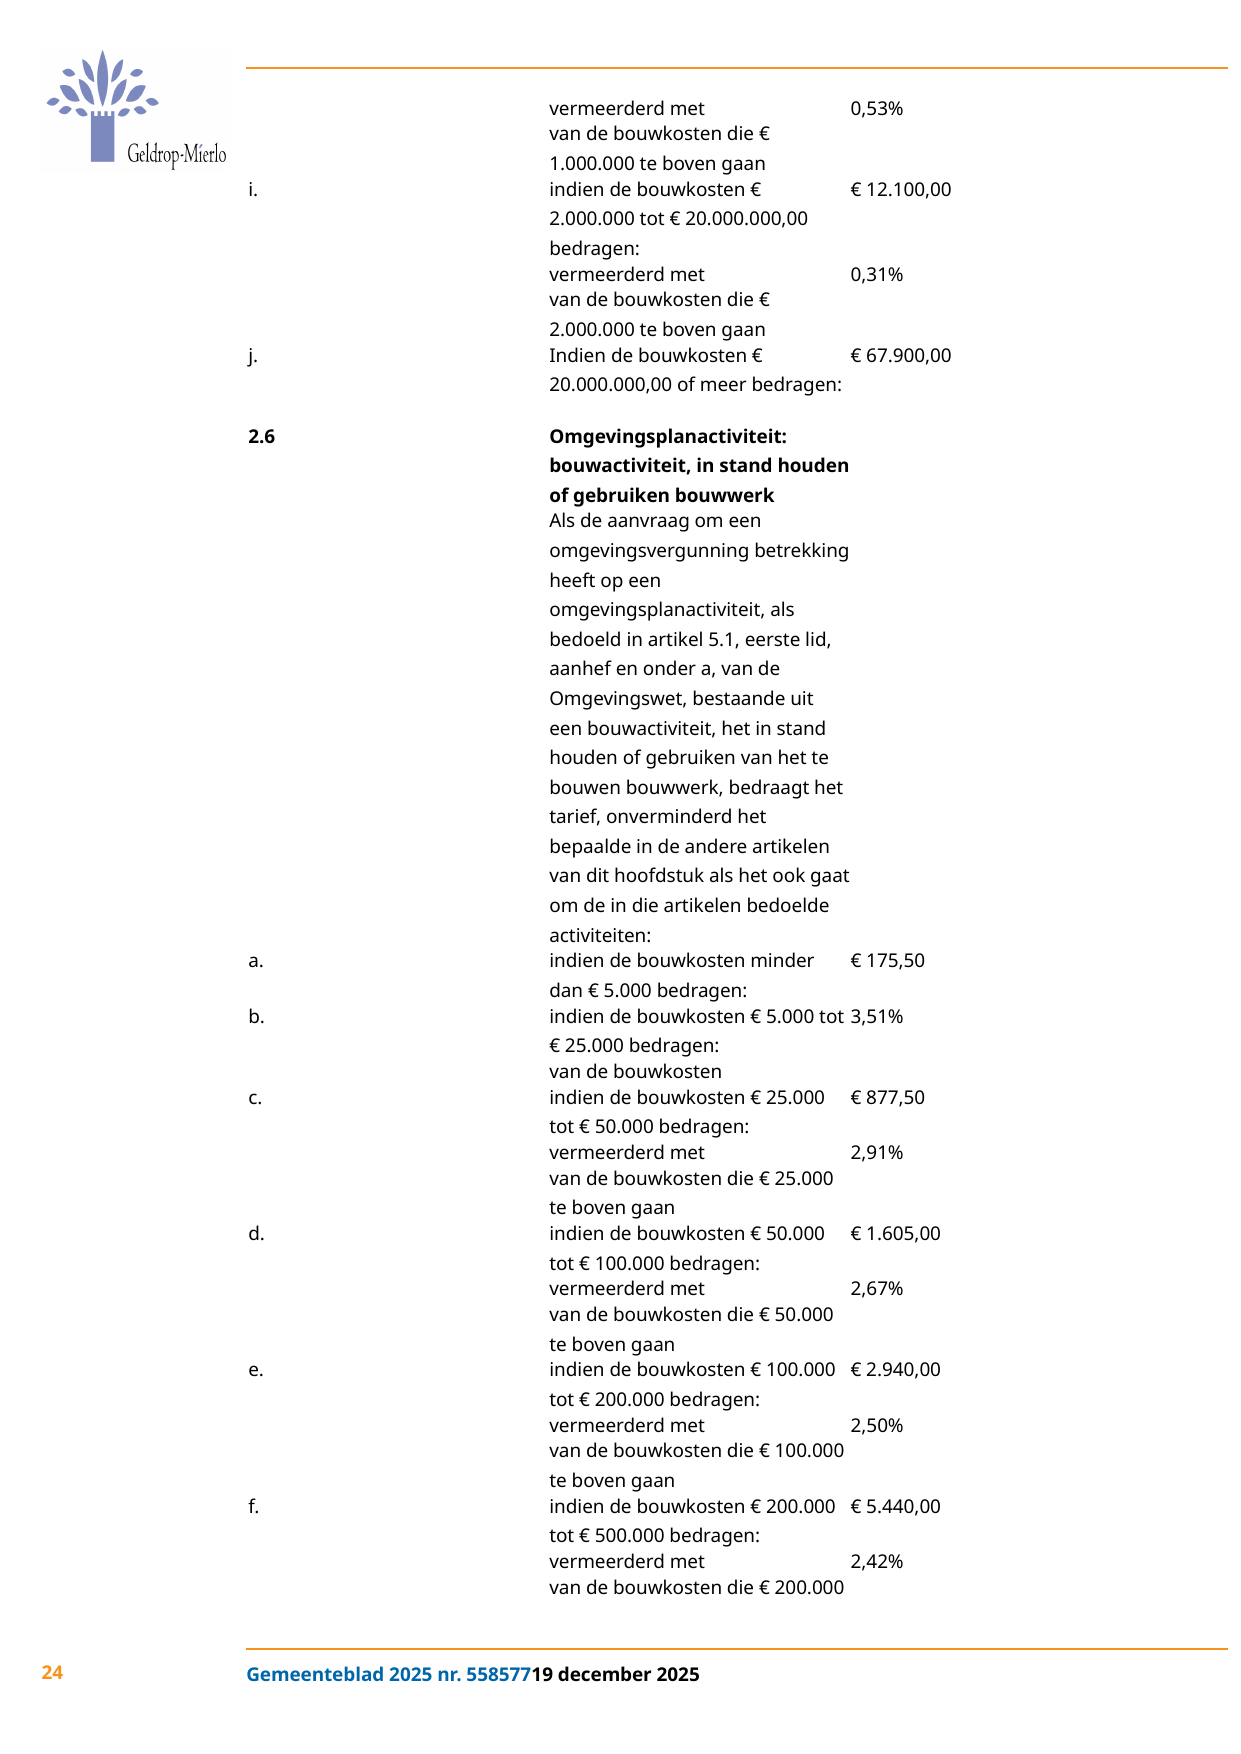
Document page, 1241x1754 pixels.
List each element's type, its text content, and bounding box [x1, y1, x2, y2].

table_cell [850, 286, 1152, 342]
table_cell indien de bouwkosten € 2.000.000 tot € 20.000.000,00 bedragen: [549, 176, 850, 261]
table_cell indien de bouwkosten € 5.000 tot € 25.000 bedragen: [549, 1003, 850, 1058]
table_cell d. [248, 1220, 549, 1276]
table_cell € 1.605,00 [850, 1220, 1152, 1276]
picture [41, 47, 231, 172]
table_cell [549, 397, 850, 423]
table_cell vermeerderd met [549, 1548, 850, 1574]
table_cell [850, 1438, 1152, 1493]
table_cell [850, 1165, 1152, 1220]
table_cell 2.6 [248, 423, 549, 508]
table_cell [248, 1412, 549, 1438]
table_cell € 5.440,00 [850, 1493, 1152, 1548]
table_cell [850, 121, 1152, 176]
table_cell indien de bouwkosten € 100.000 tot € 200.000 bedragen: [549, 1357, 850, 1412]
table_cell Omgevingsplanactiviteit: bouwactiviteit, in stand houden of gebruiken bouwwerk [549, 423, 850, 508]
table_cell i. [248, 176, 549, 261]
table_cell 2,91% [850, 1139, 1152, 1165]
table_cell € 67.900,00 [850, 342, 1152, 397]
table_cell [248, 121, 549, 176]
table_cell € 877,50 [850, 1084, 1152, 1139]
table_cell 0,53% [850, 95, 1152, 121]
table_cell [850, 1574, 1152, 1600]
table_cell vermeerderd met [549, 1276, 850, 1301]
table_cell van de bouwkosten die € 1.000.000 te boven gaan [549, 121, 850, 176]
table_cell [248, 1139, 549, 1165]
table_cell [850, 1058, 1152, 1084]
table_cell € 12.100,00 [850, 176, 1152, 261]
table_cell [850, 508, 1152, 948]
table_cell [248, 1276, 549, 1301]
table_cell vermeerderd met [549, 261, 850, 286]
table_cell [850, 1301, 1152, 1357]
table_cell 0,31% [850, 261, 1152, 286]
table_cell Als de aanvraag om een omgevingsvergunning betrekking heeft op een omgevingsplanactiviteit, als bedoeld in artikel 5.1, eerste lid, aanhef en onder a, van de Omgevingswet, bestaande uit een bouwactiviteit, het in stand houden of gebruiken van het te bouwen bouwwerk, bedraagt het tarief, onverminderd het bepaalde in de andere artikelen van dit hoofdstuk als het ook gaat om de in die artikelen bedoelde activiteiten: [549, 508, 850, 948]
table_cell 3,51% [850, 1003, 1152, 1058]
table_cell € 2.940,00 [850, 1357, 1152, 1412]
table_cell indien de bouwkosten € 200.000 tot € 500.000 bedragen: [549, 1493, 850, 1548]
table_cell [850, 397, 1152, 423]
table_cell indien de bouwkosten € 25.000 tot € 50.000 bedragen: [549, 1084, 850, 1139]
table_cell c. [248, 1084, 549, 1139]
table_cell van de bouwkosten die € 100.000 te boven gaan [549, 1438, 850, 1493]
table_cell Indien de bouwkosten € 20.000.000,00 of meer bedragen: [549, 342, 850, 397]
table_cell [248, 95, 549, 121]
table_cell van de bouwkosten die € 50.000 te boven gaan [549, 1301, 850, 1357]
table_cell 2,67% [850, 1276, 1152, 1301]
table_cell van de bouwkosten die € 200.000 [549, 1574, 850, 1600]
table_cell indien de bouwkosten € 50.000 tot € 100.000 bedragen: [549, 1220, 850, 1276]
table_cell [248, 1548, 549, 1574]
table_cell [248, 1574, 549, 1600]
table_cell 2,50% [850, 1412, 1152, 1438]
table_cell [248, 1438, 549, 1493]
table_cell vermeerderd met [549, 1139, 850, 1165]
table_cell vermeerderd met [549, 1412, 850, 1438]
table_cell van de bouwkosten die € 2.000.000 te boven gaan [549, 286, 850, 342]
table_cell [248, 1058, 549, 1084]
table_cell [248, 261, 549, 286]
table_cell 2,42% [850, 1548, 1152, 1574]
table_cell [850, 423, 1152, 508]
table_cell b. [248, 1003, 549, 1058]
table_cell e. [248, 1357, 549, 1412]
table_cell [248, 1165, 549, 1220]
table_cell [248, 1301, 549, 1357]
table_cell j. [248, 342, 549, 397]
table_cell € 175,50 [850, 948, 1152, 1003]
table_cell van de bouwkosten die € 25.000 te boven gaan [549, 1165, 850, 1220]
table_cell indien de bouwkosten minder dan € 5.000 bedragen: [549, 948, 850, 1003]
table_cell [248, 397, 549, 423]
table_cell [248, 286, 549, 342]
table_cell a. [248, 948, 549, 1003]
table_cell vermeerderd met [549, 95, 850, 121]
table_cell f. [248, 1493, 549, 1548]
table_cell van de bouwkosten [549, 1058, 850, 1084]
table_cell [248, 508, 549, 948]
